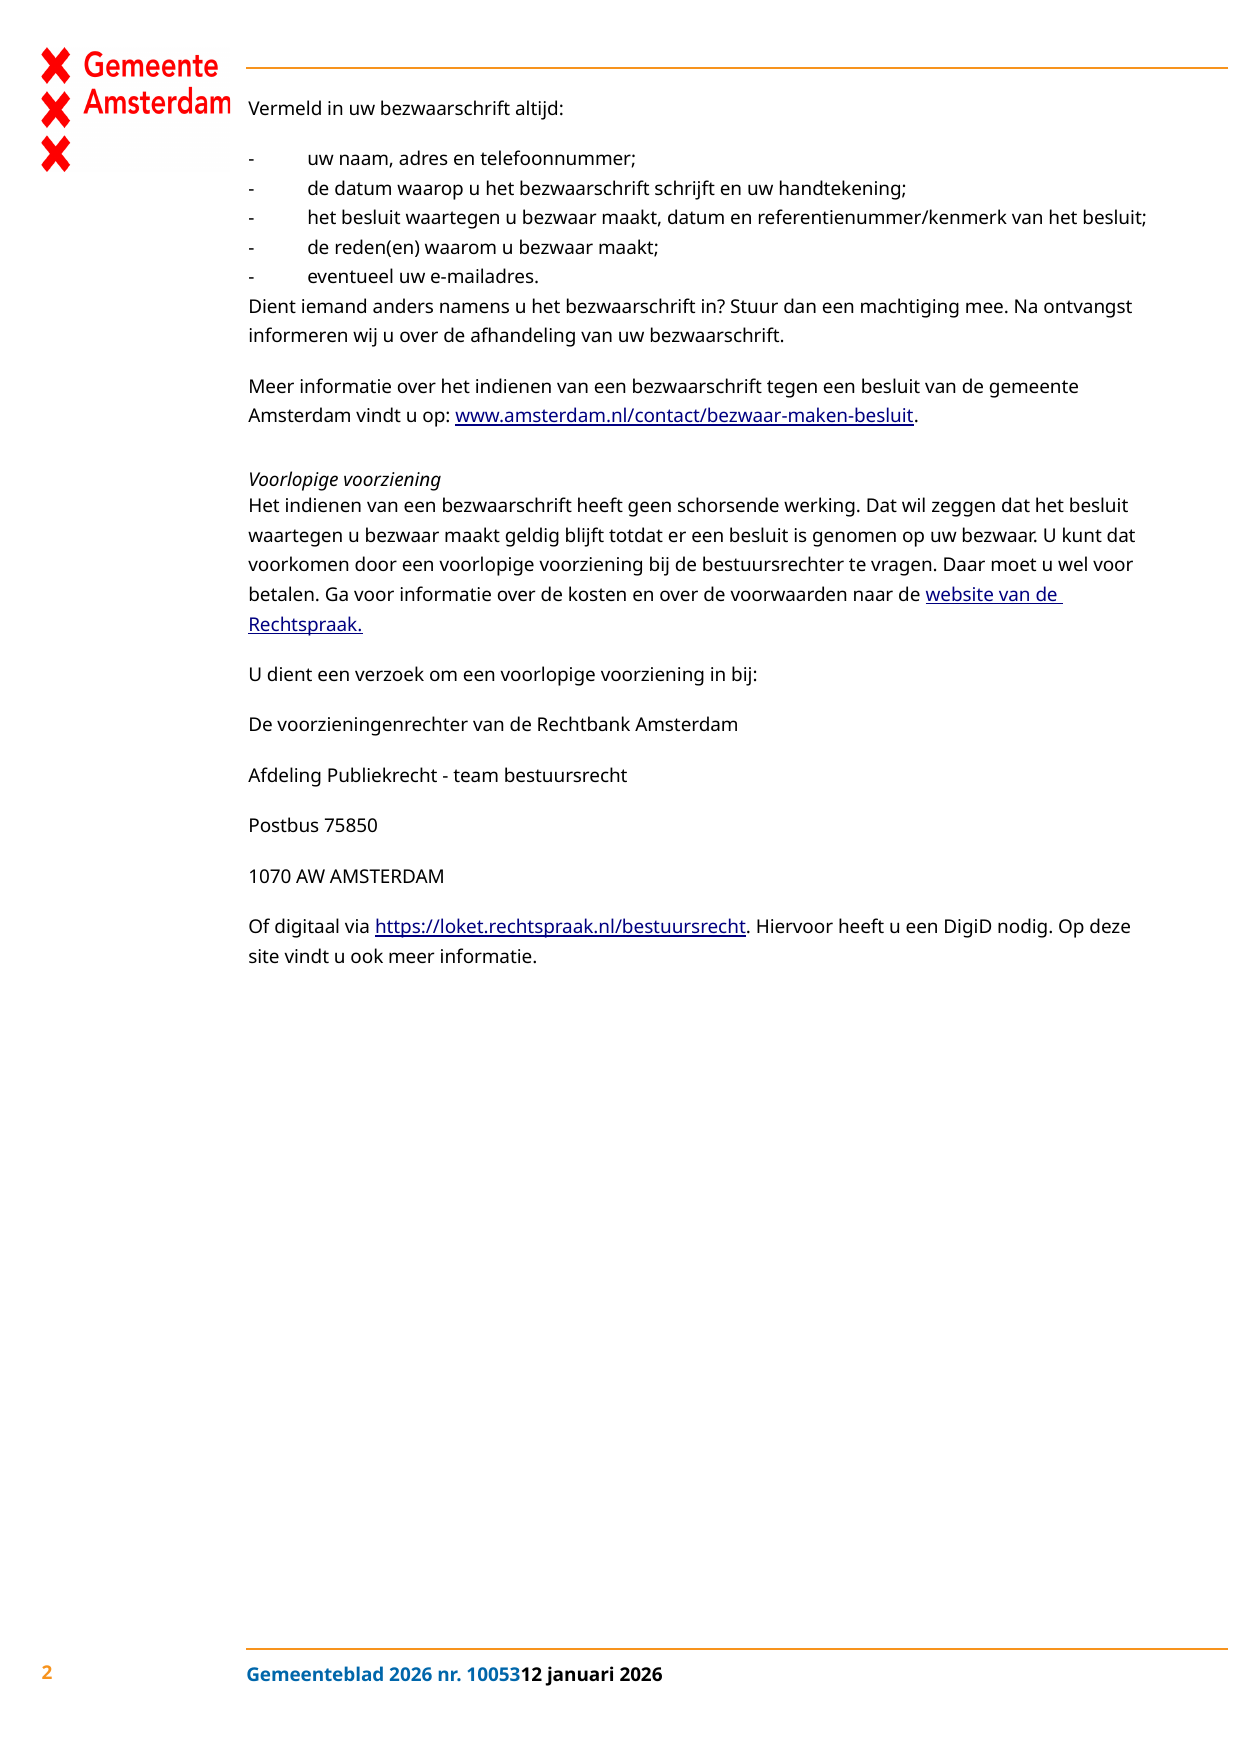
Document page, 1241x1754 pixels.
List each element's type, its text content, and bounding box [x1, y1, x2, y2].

text Voorlopige voorziening [248, 467, 1152, 492]
list de reden(en) waarom u bezwaar maakt; [248, 234, 1152, 260]
text Of digitaal via https://loket.rechtspraak.nl/bestuursrecht. Hiervoor heeft u een DigiD nodig. Op deze site vindt u ook meer informatie. [248, 913, 1152, 968]
text De voorzieningenrechter van de Rechtbank Amsterdam [248, 712, 1152, 737]
picture [41, 47, 231, 172]
text Meer informatie over het indienen van een bezwaarschrift tegen een besluit van de gemeente Amsterdam vindt u op: www.amsterdam.nl/contact/bezwaar-maken-besluit. [248, 373, 1152, 428]
text Postbus 75850 [248, 812, 1152, 838]
text Vermeld in uw bezwaarschrift altijd: [248, 95, 1152, 121]
text 1070 AW AMSTERDAM [248, 863, 1152, 888]
text U dient een verzoek om een voorlopige voorziening in bij: [248, 661, 1152, 687]
text Afdeling Publiekrecht - team bestuursrecht [248, 762, 1152, 788]
list de datum waarop u het bezwaarschrift schrijft en uw handtekening; [248, 175, 1152, 201]
text Dient iemand anders namens u het bezwaarschrift in? Stuur dan een machtiging mee. Na ontvangst informeren wij u over de afhandeling van uw bezwaarschrift. [248, 293, 1152, 348]
list het besluit waartegen u bezwaar maakt, datum en referentienummer/kenmerk van het besluit; [248, 204, 1152, 230]
list uw naam, adres en telefoonnummer; [248, 145, 1152, 171]
list eventueel uw e-mailadres. [248, 263, 1152, 289]
text Het indienen van een bezwaarschrift heeft geen schorsende werking. Dat wil zeggen dat het besluit waartegen u bezwaar maakt geldig blijft totdat er een besluit is genomen op uw bezwaar. U kunt dat voorkomen door een voorlopige voorziening bij de bestuursrechter te vragen. Daar moet u wel voor betalen. Ga voor informatie over de kosten en over de voorwaarden naar de website van de Rechtspraak. [248, 492, 1152, 636]
